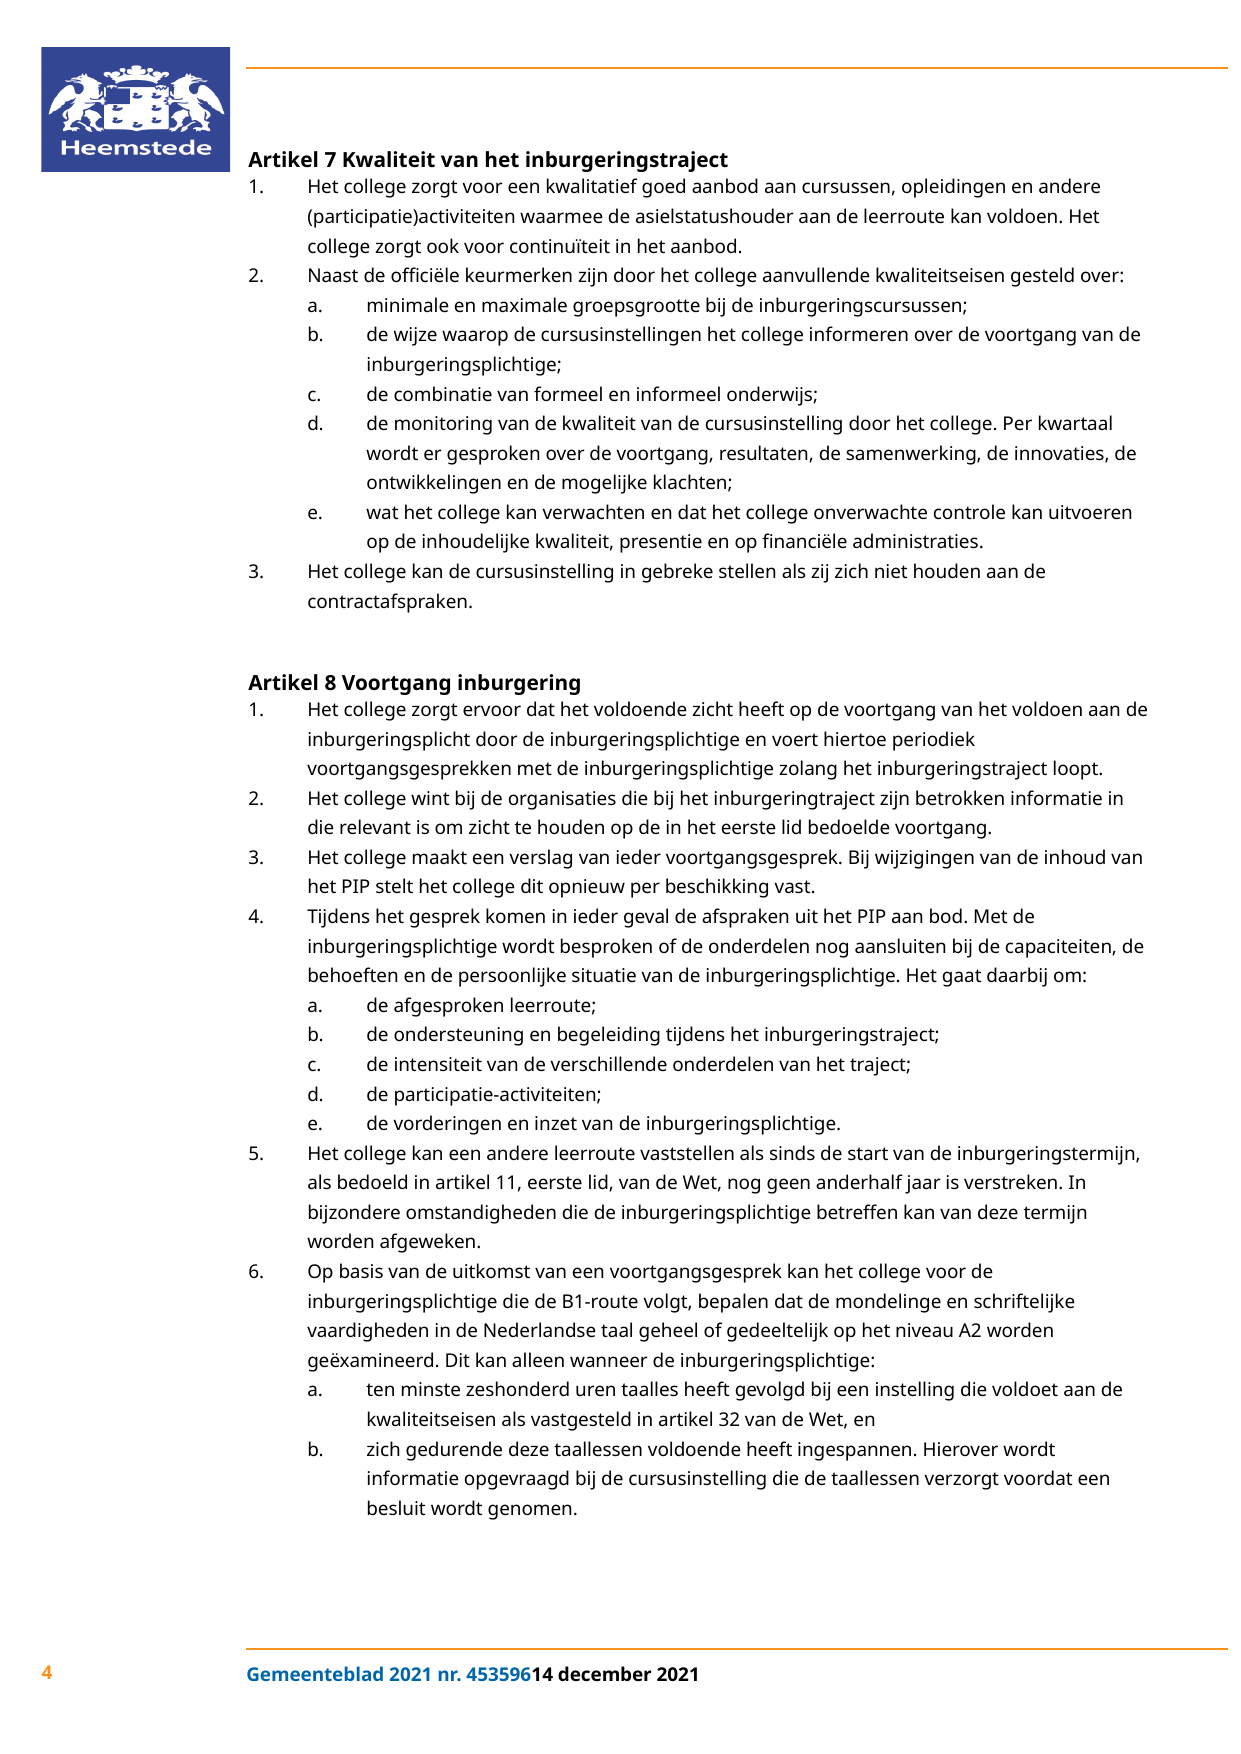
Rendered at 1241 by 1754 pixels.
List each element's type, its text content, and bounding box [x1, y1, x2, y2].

list Het college kan een andere leerroute vaststellen als sinds de start van de inburgeringstermijn, als bedoeld in artikel 11, eerste lid, van de Wet, nog geen anderhalf jaar is verstreken. In bijzondere omstandigheden die de inburgeringsplichtige betreffen kan van deze termijn worden afgeweken. [248, 1140, 1152, 1254]
list Op basis van de uitkomst van een voortgangsgesprek kan het college voor de inburgeringsplichtige die de B1-route volgt, bepalen dat de mondelinge en schriftelijke vaardigheden in de Nederlandse taal geheel of gedeeltelijk op het niveau A2 worden geëxamineerd. Dit kan alleen wanneer de inburgeringsplichtige: [248, 1258, 1152, 1373]
list de intensiteit van de verschillende onderdelen van het traject; [307, 1051, 1152, 1077]
picture [41, 47, 231, 172]
list ten minste zeshonderd uren taalles heeft gevolgd bij een instelling die voldoet aan de kwaliteitseisen als vastgesteld in artikel 32 van de Wet, en [307, 1377, 1152, 1432]
list Naast de officiële keurmerken zijn door het college aanvullende kwaliteitseisen gesteld over: [248, 262, 1152, 288]
text Artikel 7 Kwaliteit van het inburgeringstraject [248, 145, 1152, 174]
list Tijdens het gesprek komen in ieder geval de afspraken uit het PIP aan bod. Met de inburgeringsplichtige wordt besproken of de onderdelen nog aansluiten bij de capaciteiten, de behoeften en de persoonlijke situatie van de inburgeringsplichtige. Het gaat daarbij om: [248, 903, 1152, 988]
list de vorderingen en inzet van de inburgeringsplichtige. [307, 1110, 1152, 1136]
list zich gedurende deze taallessen voldoende heeft ingespannen. Hierover wordt informatie opgevraagd bij de cursusinstelling die de taallessen verzorgt voordat een besluit wordt genomen. [307, 1436, 1152, 1521]
list de afgesproken leerroute; [307, 992, 1152, 1018]
list Het college maakt een verslag van ieder voortgangsgesprek. Bij wijzigingen van de inhoud van het PIP stelt het college dit opnieuw per beschikking vast. [248, 844, 1152, 899]
list de ondersteuning en begeleiding tijdens het inburgeringstraject; [307, 1022, 1152, 1047]
list de wijze waarop de cursusinstellingen het college informeren over de voortgang van de inburgeringsplichtige; [307, 322, 1152, 377]
list de combinatie van formeel en informeel onderwijs; [307, 381, 1152, 406]
list Het college zorgt ervoor dat het voldoende zicht heeft op de voortgang van het voldoen aan de inburgeringsplicht door de inburgeringsplichtige en voert hiertoe periodiek voortgangsgesprekken met de inburgeringsplichtige zolang het inburgeringstraject loopt. [248, 696, 1152, 781]
text Artikel 8 Voortgang inburgering [248, 668, 1152, 696]
list wat het college kan verwachten en dat het college onverwachte controle kan uitvoeren op de inhoudelijke kwaliteit, presentie en op financiële administraties. [307, 499, 1152, 554]
list Het college zorgt voor een kwalitatief goed aanbod aan cursussen, opleidingen en andere (participatie)activiteiten waarmee de asielstatushouder aan de leerroute kan voldoen. Het college zorgt ook voor continuïteit in het aanbod. [248, 174, 1152, 258]
list Het college kan de cursusinstelling in gebreke stellen als zij zich niet houden aan de contractafspraken. [248, 558, 1152, 613]
list de participatie-activiteiten; [307, 1081, 1152, 1107]
list de monitoring van de kwaliteit van de cursusinstelling door het college. Per kwartaal wordt er gesproken over de voortgang, resultaten, de samenwerking, de innovaties, de ontwikkelingen en de mogelijke klachten; [307, 410, 1152, 495]
list Het college wint bij de organisaties die bij het inburgeringtraject zijn betrokken informatie in die relevant is om zicht te houden op de in het eerste lid bedoelde voortgang. [248, 785, 1152, 840]
list minimale en maximale groepsgrootte bij de inburgeringscursussen; [307, 292, 1152, 318]
